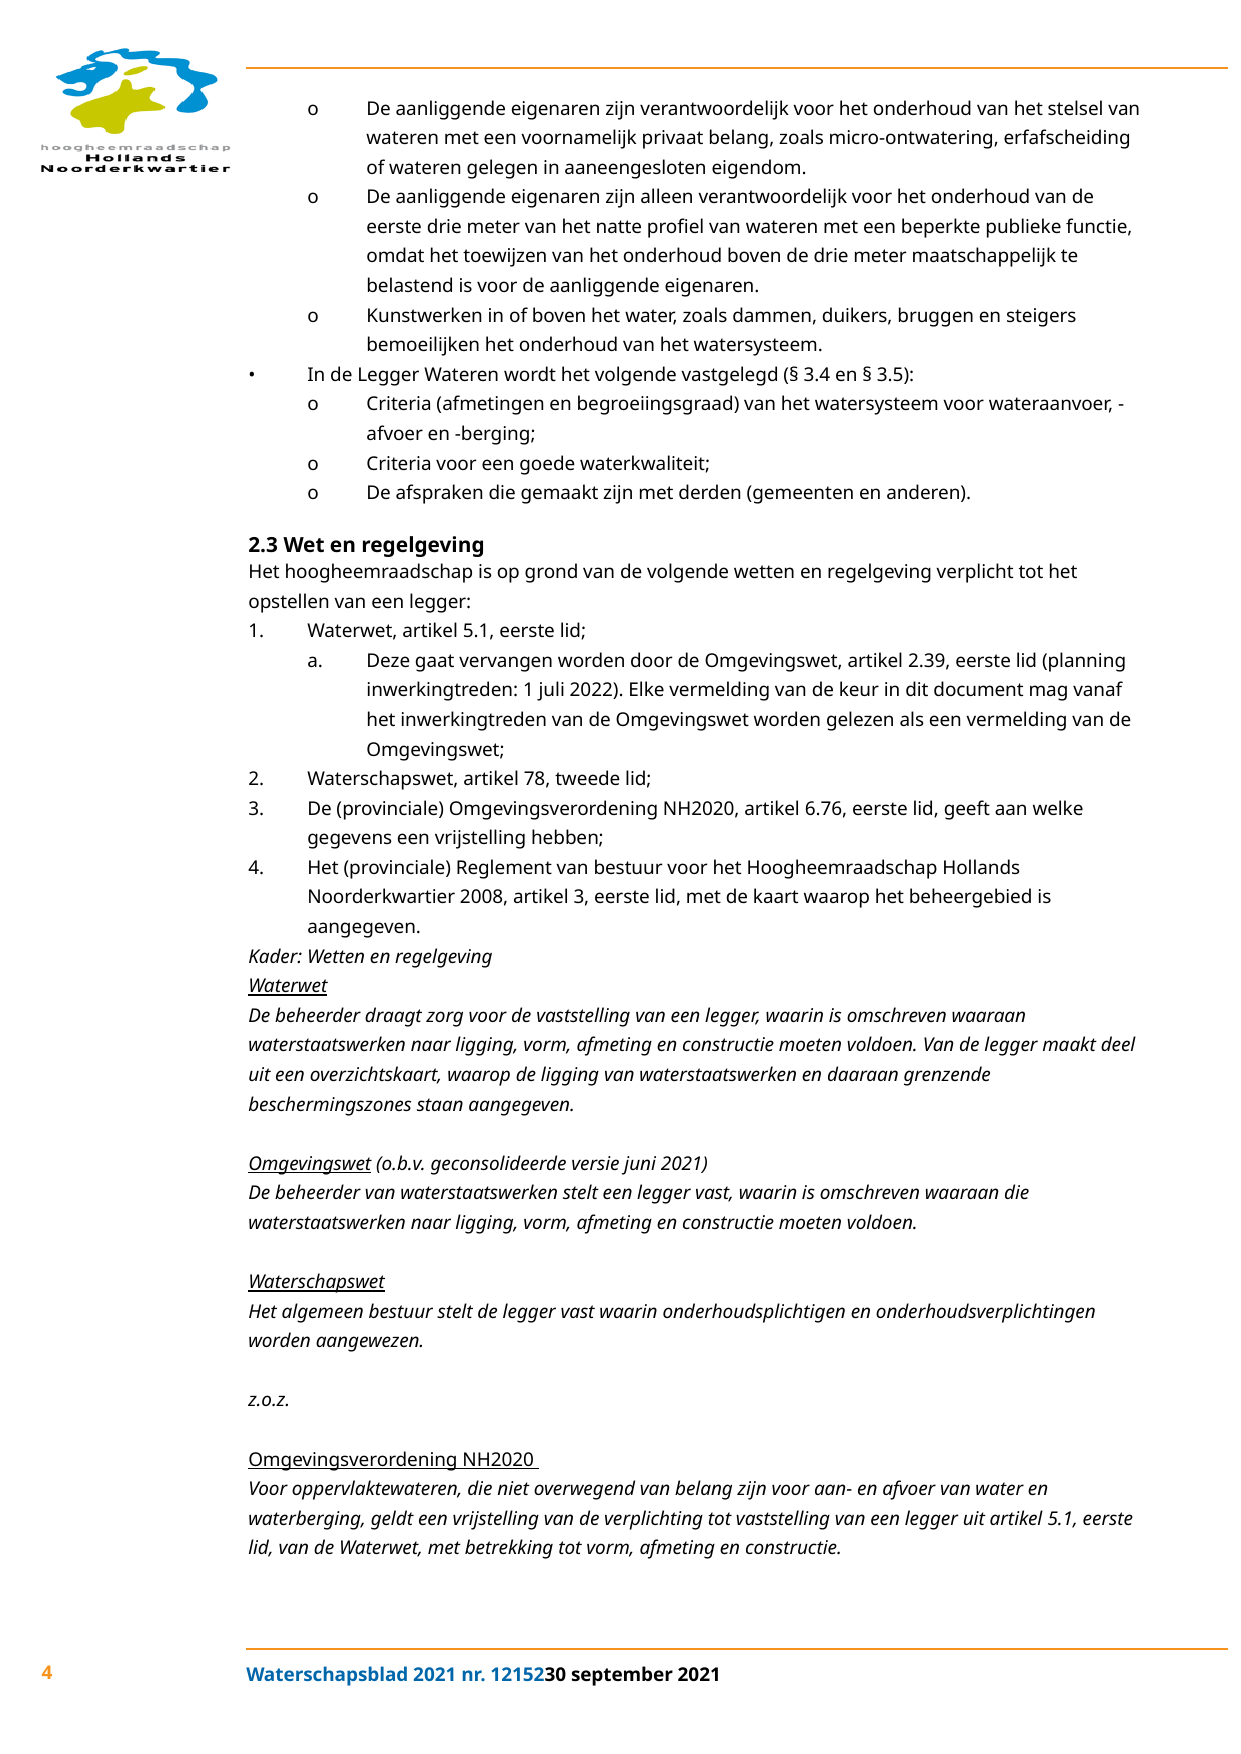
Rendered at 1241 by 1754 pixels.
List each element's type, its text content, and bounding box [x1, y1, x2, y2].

list Criteria voor een goede waterkwaliteit; [307, 450, 1152, 476]
list In de Legger Wateren wordt het volgende vastgelegd (§ 3.4 en § 3.5): [248, 361, 1152, 387]
text 2.3 Wet en regelgeving [248, 530, 1152, 558]
text Het hoogheemraadschap is op grond van de volgende wetten en regelgeving verplicht tot het opstellen van een legger: [248, 558, 1152, 613]
table_header Waterwet De beheerder draagt zorg voor de vaststelling van een legger, waarin is omschreven waaraan waterstaatswerken naar ligging, vorm, afmeting en constructie moeten voldoen. Van de legger maakt deel uit een overzichtskaart, waarop de ligging van waterstaatswerken en daaraan grenzende beschermingszones staan aangegeven. Omgevingswet (o.b.v. geconsolideerde versie juni 2021) De beheerder van waterstaatswerken stelt een legger vast, waarin is omschreven waaraan die waterstaatswerken naar ligging, vorm, afmeting en constructie moeten voldoen. Waterschapswet Het algemeen bestuur stelt de legger vast waarin onderhoudsplichtigen en onderhoudsverplichtingen worden aangewezen. z.o.z. Omgevingsverordening NH2020 Voor oppervlaktewateren, die niet overwegend van belang zijn voor aan- en afvoer van water en waterberging, geldt een vrijstelling van de verplichting tot vaststelling van een legger uit artikel 5.1, eerste lid, van de Waterwet, met betrekking tot vorm, afmeting en constructie. [248, 973, 1152, 1590]
list De afspraken die gemaakt zijn met derden (gemeenten en anderen). [307, 479, 1152, 505]
list Waterwet, artikel 5.1, eerste lid; [248, 617, 1152, 643]
picture [41, 47, 231, 172]
list Criteria (afmetingen en begroeiingsgraad) van het watersysteem voor wateraanvoer, -afvoer en -berging; [307, 391, 1152, 446]
text Kader: Wetten en regelgeving [248, 943, 1152, 968]
list Het (provinciale) Reglement van bestuur voor het Hoogheemraadschap Hollands Noorderkwartier 2008, artikel 3, eerste lid, met de kaart waarop het beheergebied is aangegeven. [248, 854, 1152, 939]
list De aanliggende eigenaren zijn alleen verantwoordelijk voor het onderhoud van de eerste drie meter van het natte profiel van wateren met een beperkte publieke functie, omdat het toewijzen van het onderhoud boven de drie meter maatschappelijk te belastend is voor de aanliggende eigenaren. [307, 183, 1152, 298]
list De aanliggende eigenaren zijn verantwoordelijk voor het onderhoud van het stelsel van wateren met een voornamelijk privaat belang, zoals micro-ontwatering, erfafscheiding of wateren gelegen in aaneengesloten eigendom. [307, 95, 1152, 180]
list Waterschapswet, artikel 78, tweede lid; [248, 765, 1152, 791]
list De (provinciale) Omgevingsverordening NH2020, artikel 6.76, eerste lid, geeft aan welke gegevens een vrijstelling hebben; [248, 795, 1152, 850]
list Deze gaat vervangen worden door de Omgevingswet, artikel 2.39, eerste lid (planning inwerkingtreden: 1 juli 2022). Elke vermelding van de keur in dit document mag vanaf het inwerkingtreden van de Omgevingswet worden gelezen als een vermelding van de Omgevingswet; [307, 647, 1152, 761]
list Kunstwerken in of boven het water, zoals dammen, duikers, bruggen en steigers bemoeilijken het onderhoud van het watersysteem. [307, 302, 1152, 357]
